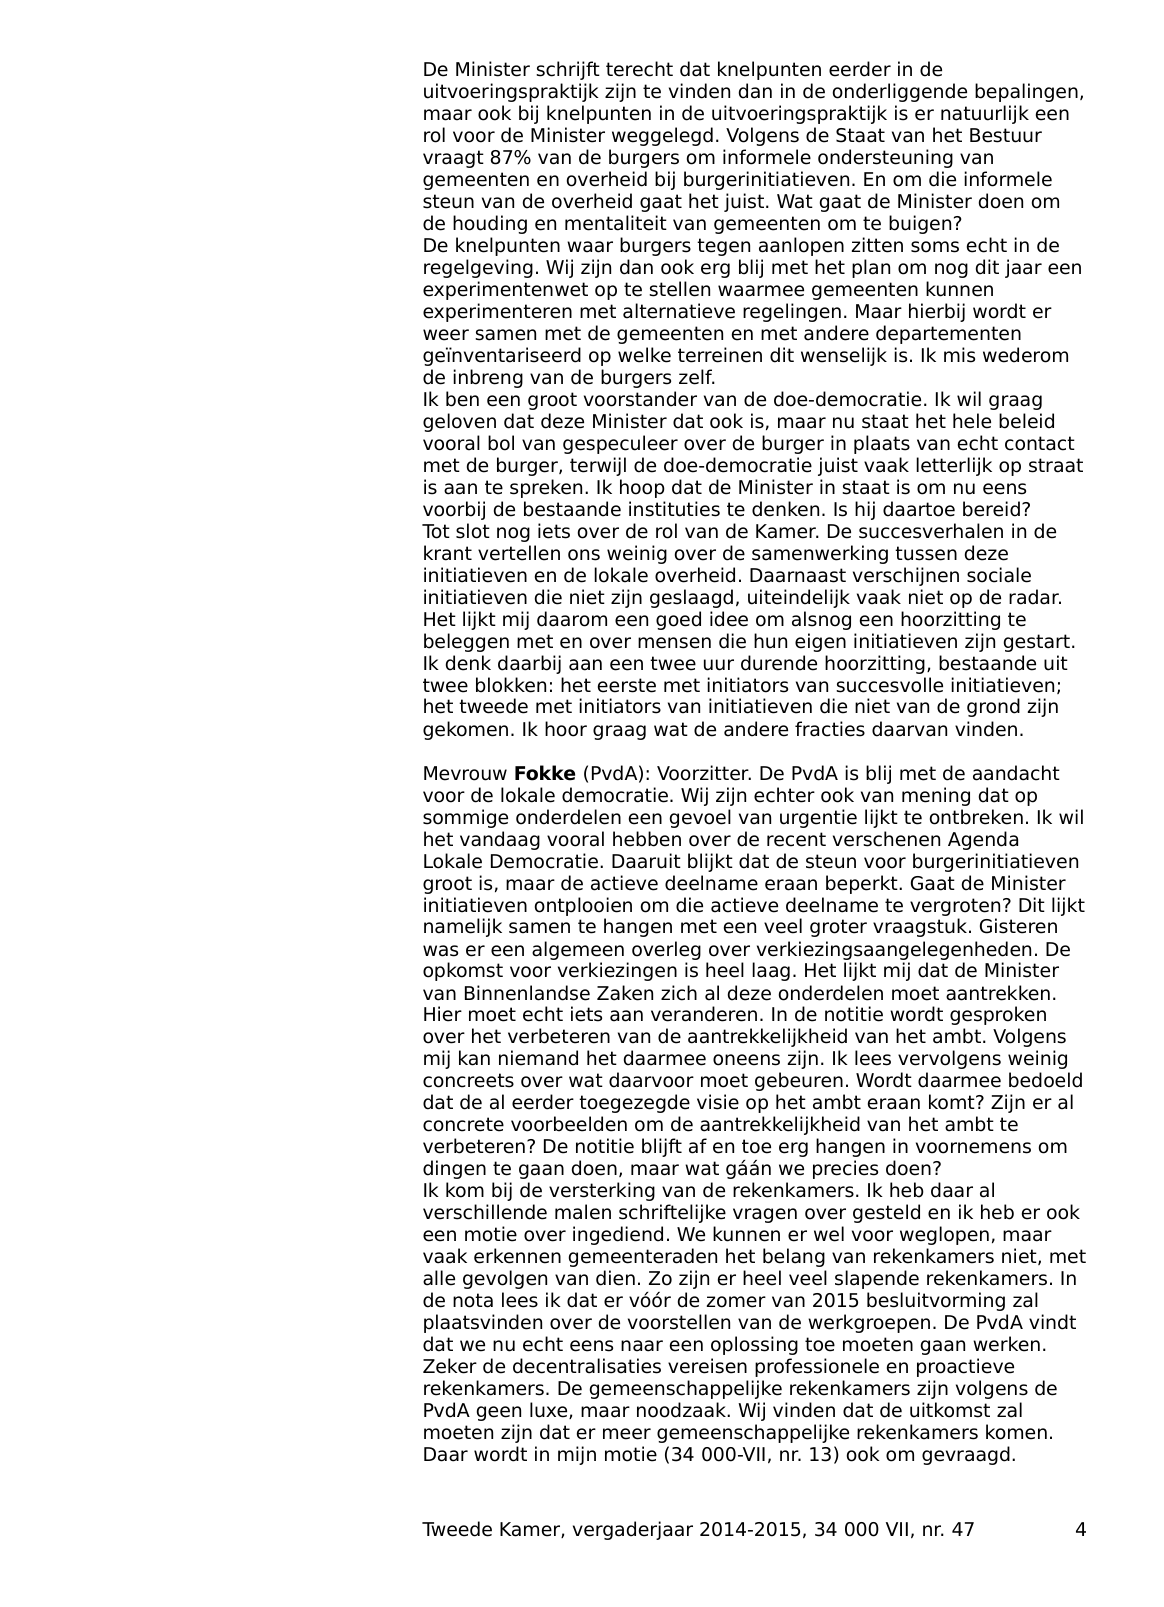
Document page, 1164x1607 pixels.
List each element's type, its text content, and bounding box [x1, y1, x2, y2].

text De Minister schrijft terecht dat knelpunten eerder in de uitvoeringspraktijk zijn te vinden dan in de onderliggende bepalingen, maar ook bij knelpunten in de uitvoeringspraktijk is er natuurlijk een rol voor de Minister weggelegd. Volgens de Staat van het Bestuur vraagt 87% van de burgers om informele ondersteuning van gemeenten en overheid bij burgerinitiatieven. En om die informele steun van de overheid gaat het juist. Wat gaat de Minister doen om de houding en mentaliteit van gemeenten om te buigen? [422, 59, 1087, 235]
text Ik ben een groot voorstander van de doe-democratie. Ik wil graag geloven dat deze Minister dat ook is, maar nu staat het hele beleid vooral bol van gespeculeer over de burger in plaats van echt contact met de burger, terwijl de doe-democratie juist vaak letterlijk op straat is aan te spreken. Ik hoop dat de Minister in staat is om nu eens voorbij de bestaande instituties te denken. Is hij daartoe bereid? [422, 389, 1087, 521]
text Tot slot nog iets over de rol van de Kamer. De succesverhalen in de krant vertellen ons weinig over de samenwerking tussen deze initiatieven en de lokale overheid. Daarnaast verschijnen sociale initiatieven die niet zijn geslaagd, uiteindelijk vaak niet op de radar. Het lijkt mij daarom een goed idee om alsnog een hoorzitting te beleggen met en over mensen die hun eigen initiatieven zijn gestart. Ik denk daarbij aan een twee uur durende hoorzitting, bestaande uit twee blokken: het eerste met initiators van succesvolle initiatieven; het tweede met initiators van initiatieven die niet van de grond zijn gekomen. Ik hoor graag wat de andere fracties daarvan vinden. [422, 521, 1087, 740]
text Mevrouw Fokke (PvdA): Voorzitter. De PvdA is blij met de aandacht voor de lokale democratie. Wij zijn echter ook van mening dat op sommige onderdelen een gevoel van urgentie lijkt te ontbreken. Ik wil het vandaag vooral hebben over de recent verschenen Agenda Lokale Democratie. Daaruit blijkt dat de steun voor burgerinitiatieven groot is, maar de actieve deelname eraan beperkt. Gaat de Minister initiatieven ontplooien om die actieve deelname te vergroten? Dit lijkt namelijk samen te hangen met een veel groter vraagstuk. Gisteren was er een algemeen overleg over verkiezingsaangelegenheden. De opkomst voor verkiezingen is heel laag. Het lijkt mij dat de Minister van Binnenlandse Zaken zich al deze onderdelen moet aantrekken. Hier moet echt iets aan veranderen. In de notitie wordt gesproken over het verbeteren van de aantrekkelijkheid van het ambt. Volgens mij kan niemand het daarmee oneens zijn. Ik lees vervolgens weinig concreets over wat daarvoor moet gebeuren. Wordt daarmee bedoeld dat de al eerder toegezegde visie op het ambt eraan komt? Zijn er al concrete voorbeelden om de aantrekkelijkheid van het ambt te verbeteren? De notitie blijft af en toe erg hangen in voornemens om dingen te gaan doen, maar wat gáán we precies doen? [422, 763, 1087, 1180]
text Ik kom bij de versterking van de rekenkamers. Ik heb daar al verschillende malen schriftelijke vragen over gesteld en ik heb er ook een motie over ingediend. We kunnen er wel voor weglopen, maar vaak erkennen gemeenteraden het belang van rekenkamers niet, met alle gevolgen van dien. Zo zijn er heel veel slapende rekenkamers. In de nota lees ik dat er vóór de zomer van 2015 besluitvorming zal plaatsvinden over de voorstellen van de werkgroepen. De PvdA vindt dat we nu echt eens naar een oplossing toe moeten gaan werken. Zeker de decentralisaties vereisen professionele en proactieve rekenkamers. De gemeenschappelijke rekenkamers zijn volgens de PvdA geen luxe, maar noodzaak. Wij vinden dat de uitkomst zal moeten zijn dat er meer gemeenschappelijke rekenkamers komen. Daar wordt in mijn motie (34 000-VII, nr. 13) ook om gevraagd. [422, 1180, 1087, 1466]
text De knelpunten waar burgers tegen aanlopen zitten soms echt in de regelgeving. Wij zijn dan ook erg blij met het plan om nog dit jaar een experimentenwet op te stellen waarmee gemeenten kunnen experimenteren met alternatieve regelingen. Maar hierbij wordt er weer samen met de gemeenten en met andere departementen geïnventariseerd op welke terreinen dit wenselijk is. Ik mis wederom de inbreng van de burgers zelf. [422, 235, 1087, 389]
